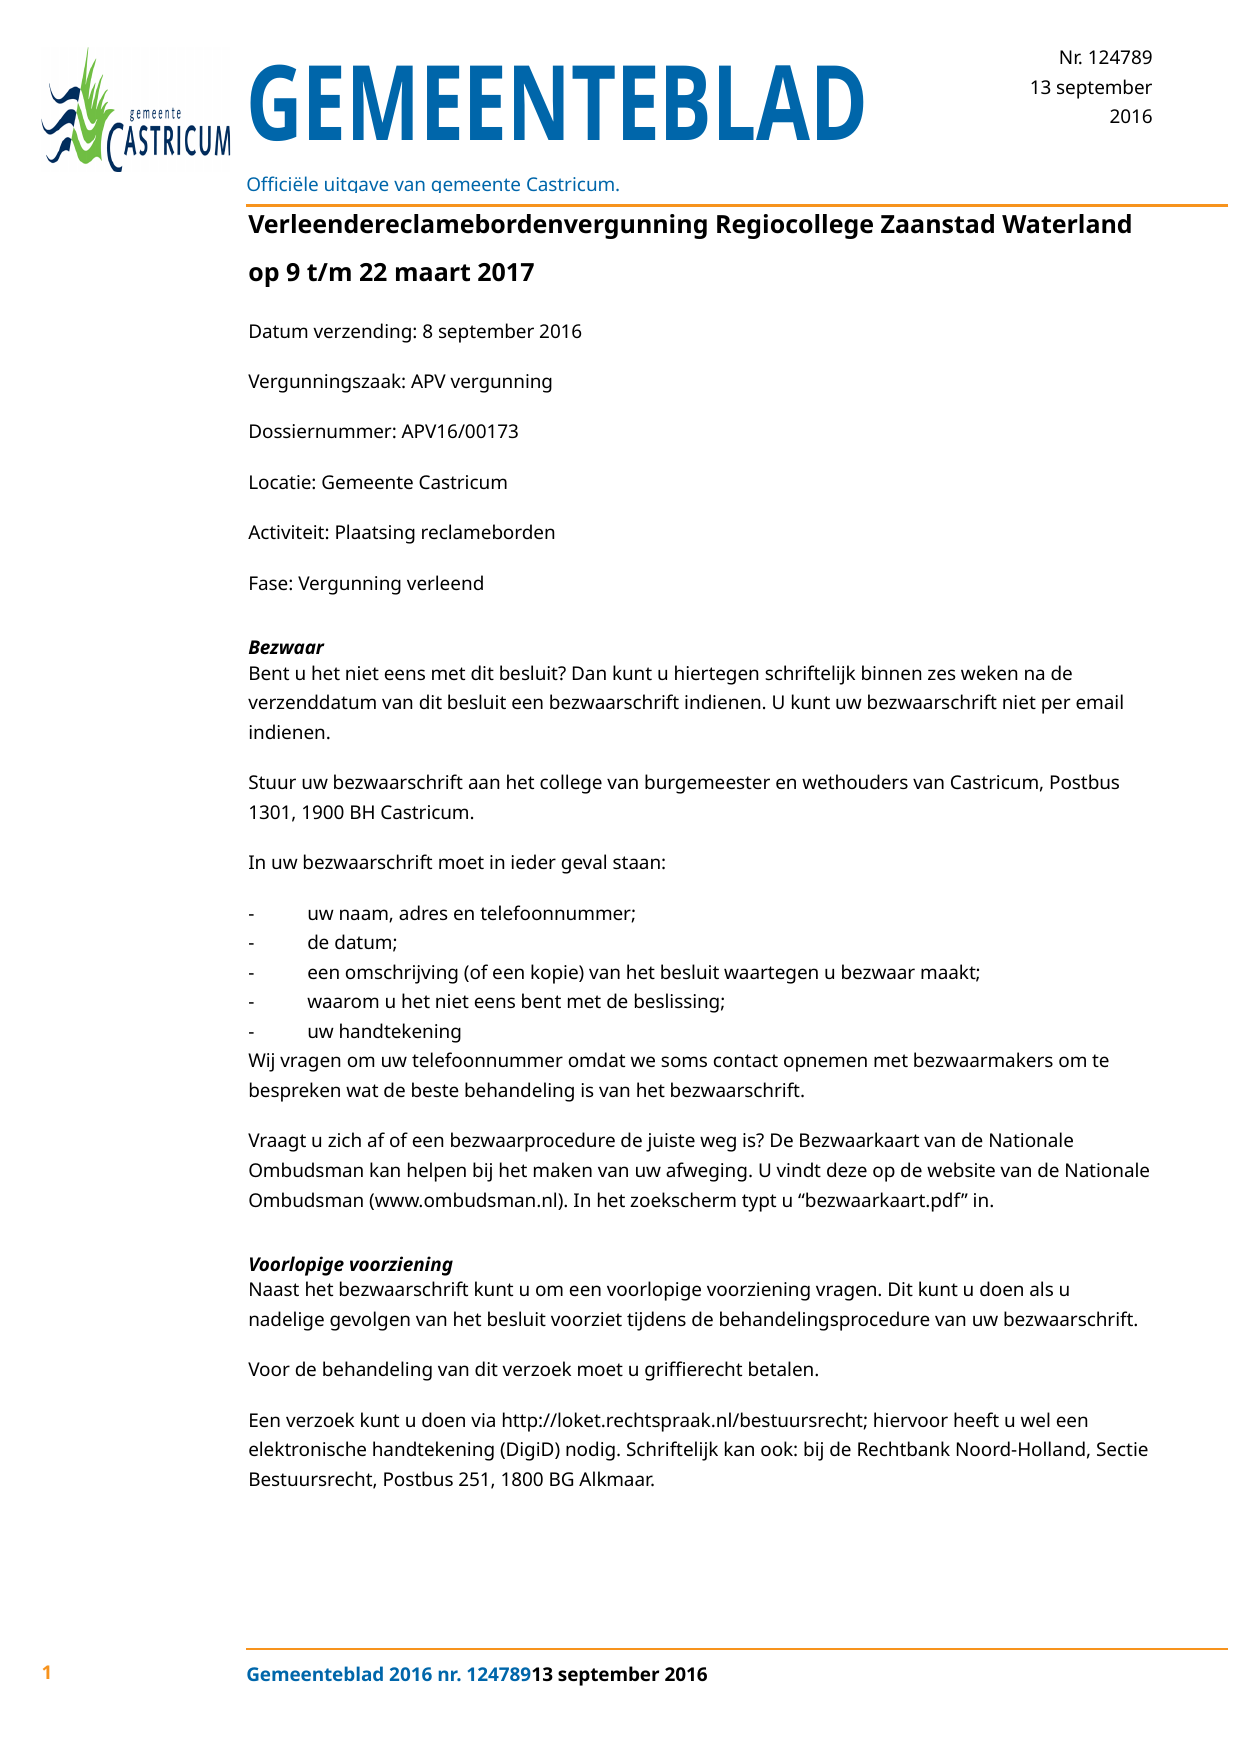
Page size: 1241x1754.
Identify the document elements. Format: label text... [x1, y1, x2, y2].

text Dossiernummer: APV16/00173 [248, 419, 1152, 444]
list uw naam, adres en telefoonnummer; [248, 900, 1152, 925]
text Voorlopige voorziening [248, 1251, 1152, 1276]
text In uw bezwaarschrift moet in ieder geval staan: [248, 849, 1152, 875]
list uw handtekening [248, 1018, 1152, 1044]
text Locatie: Gemeente Castricum [248, 469, 1152, 495]
text Bezwaar [248, 634, 1152, 660]
text Activiteit: Plaatsing reclameborden [248, 519, 1152, 545]
text Datum verzending: 8 september 2016 [248, 318, 1152, 344]
text Stuur uw bezwaarschrift aan het college van burgemeester en wethouders van Castricum, Postbus 1301, 1900 BH Castricum. [248, 769, 1152, 824]
text Vraagt u zich af of een bezwaarprocedure de juiste weg is? De Bezwaarkaart van de Nationale Ombudsman kan helpen bij het maken van uw afweging. U vindt deze op de website van de Nationale Ombudsman (www.ombudsman.nl). In het zoekscherm typt u “bezwaarkaart.pdf” in. [248, 1128, 1152, 1212]
text Een verzoek kunt u doen via http://loket.rechtspraak.nl/bestuursrecht; hiervoor heeft u wel een elektronische handtekening (DigiD) nodig. Schriftelijk kan ook: bij de Rechtbank Noord-Holland, Sectie Bestuursrecht, Postbus 251, 1800 BG Alkmaar. [248, 1407, 1152, 1492]
list een omschrijving (of een kopie) van het besluit waartegen u bezwaar maakt; [248, 959, 1152, 984]
list waarom u het niet eens bent met de beslissing; [248, 988, 1152, 1014]
picture [41, 47, 231, 172]
text Wij vragen om uw telefoonnummer omdat we soms contact opnemen met bezwaarmakers om te bespreken wat de beste behandeling is van het bezwaarschrift. [248, 1048, 1152, 1103]
text Voor de behandeling van dit verzoek moet u griffierecht betalen. [248, 1356, 1152, 1382]
list de datum; [248, 929, 1152, 955]
text Vergunningszaak: APV vergunning [248, 368, 1152, 394]
text Bent u het niet eens met dit besluit? Dan kunt u hiertegen schriftelijk binnen zes weken na de verzenddatum van dit besluit een bezwaarschrift indienen. U kunt uw bezwaarschrift niet per email indienen. [248, 660, 1152, 744]
text Fase: Vergunning verleend [248, 570, 1152, 596]
text Verleendereclamebordenvergunning Regiocollege Zaanstad Waterland op 9 t/m 22 maart 2017 [248, 207, 1152, 288]
text Naast het bezwaarschrift kunt u om een voorlopige voorziening vragen. Dit kunt u doen als u nadelige gevolgen van het besluit voorziet tijdens de behandelingsprocedure van uw bezwaarschrift. [248, 1276, 1152, 1332]
